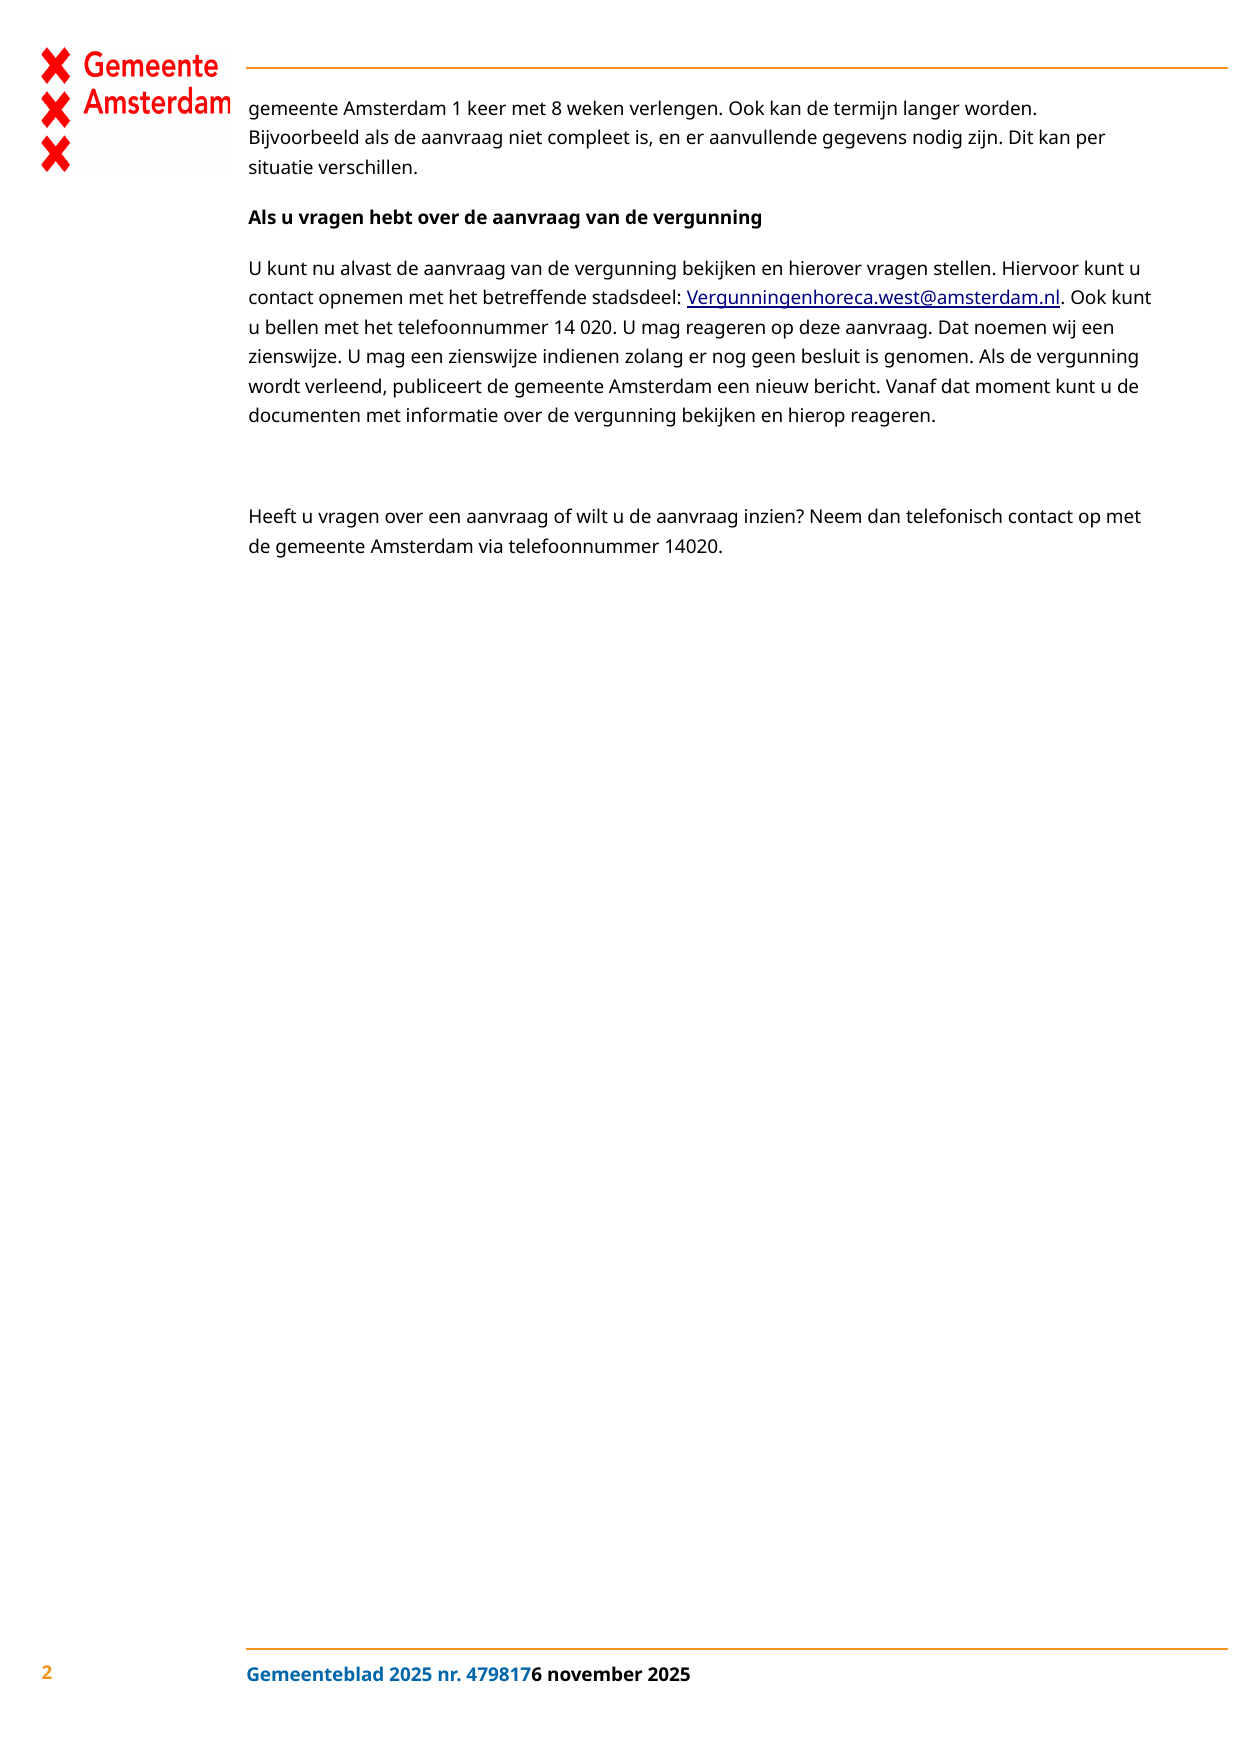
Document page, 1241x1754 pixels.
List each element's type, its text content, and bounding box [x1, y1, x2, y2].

text Heeft u vragen over een aanvraag of wilt u de aanvraag inzien? Neem dan telefonisch contact op met de gemeente Amsterdam via telefoonnummer 14020. [248, 503, 1152, 559]
text Als u vragen hebt over de aanvraag van de vergunning [248, 204, 1152, 230]
picture [41, 47, 231, 172]
text gemeente Amsterdam 1 keer met 8 weken verlengen. Ook kan de termijn langer worden. Bijvoorbeeld als de aanvraag niet compleet is, en er aanvullende gegevens nodig zijn. Dit kan per situatie verschillen. [248, 95, 1152, 180]
text U kunt nu alvast de aanvraag van de vergunning bekijken en hierover vragen stellen. Hiervoor kunt u contact opnemen met het betreffende stadsdeel: Vergunningenhoreca.west@amsterdam.nl. Ook kunt u bellen met het telefoonnummer 14 020. U mag reageren op deze aanvraag. Dat noemen wij een zienswijze. U mag een zienswijze indienen zolang er nog geen besluit is genomen. Als de vergunning wordt verleend, publiceert de gemeente Amsterdam een nieuw bericht. Vanaf dat moment kunt u de documenten met informatie over de vergunning bekijken en hierop reageren. [248, 255, 1152, 428]
